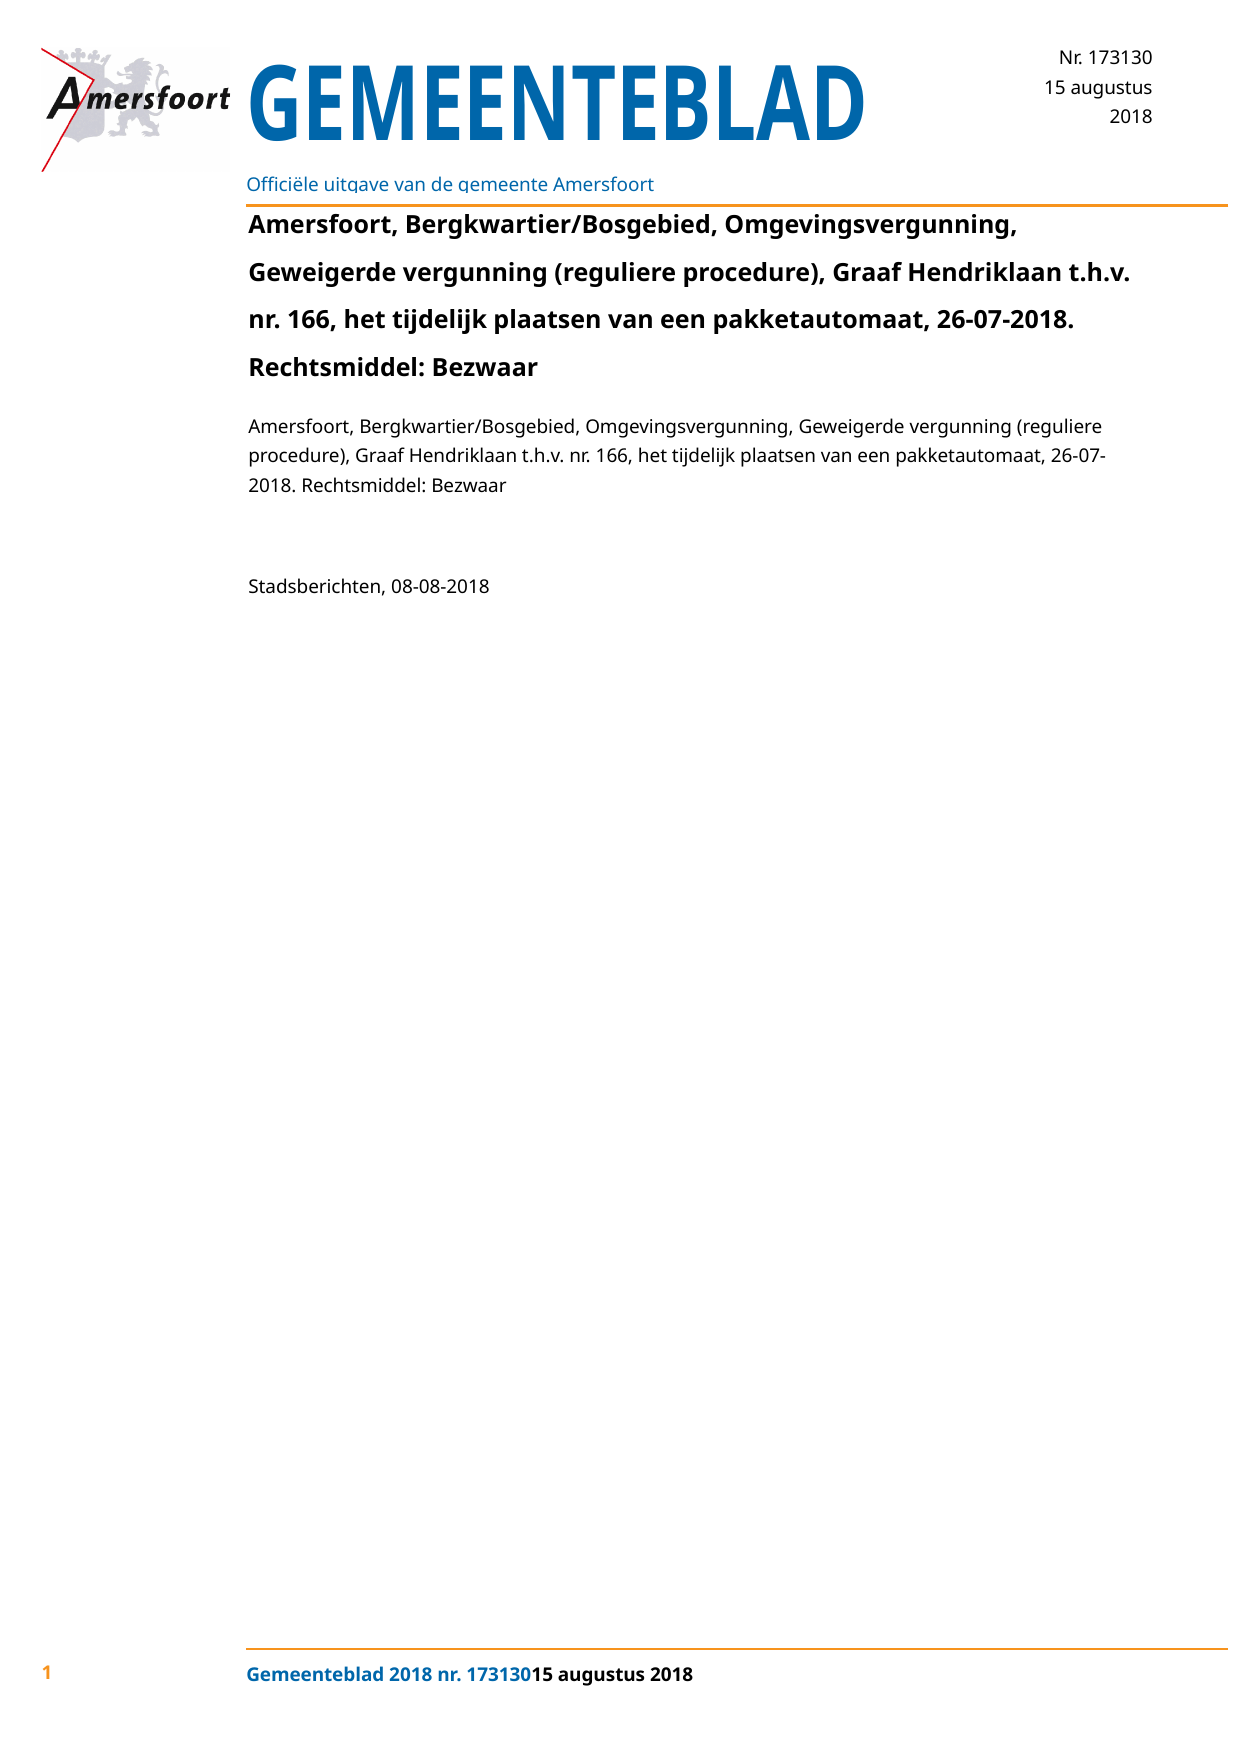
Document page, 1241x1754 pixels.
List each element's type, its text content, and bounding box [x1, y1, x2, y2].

picture [41, 47, 231, 172]
text Amersfoort, Bergkwartier/Bosgebied, Omgevingsvergunning, Geweigerde vergunning (reguliere procedure), Graaf Hendriklaan t.h.v. nr. 166, het tijdelijk plaatsen van een pakketautomaat, 26-07-2018. Rechtsmiddel: Bezwaar [248, 413, 1152, 498]
text Amersfoort, Bergkwartier/Bosgebied, Omgevingsvergunning, Geweigerde vergunning (reguliere procedure), Graaf Hendriklaan t.h.v. nr. 166, het tijdelijk plaatsen van een pakketautomaat, 26-07-2018. Rechtsmiddel: Bezwaar [248, 207, 1152, 384]
text Stadsberichten, 08-08-2018 [248, 573, 1152, 599]
